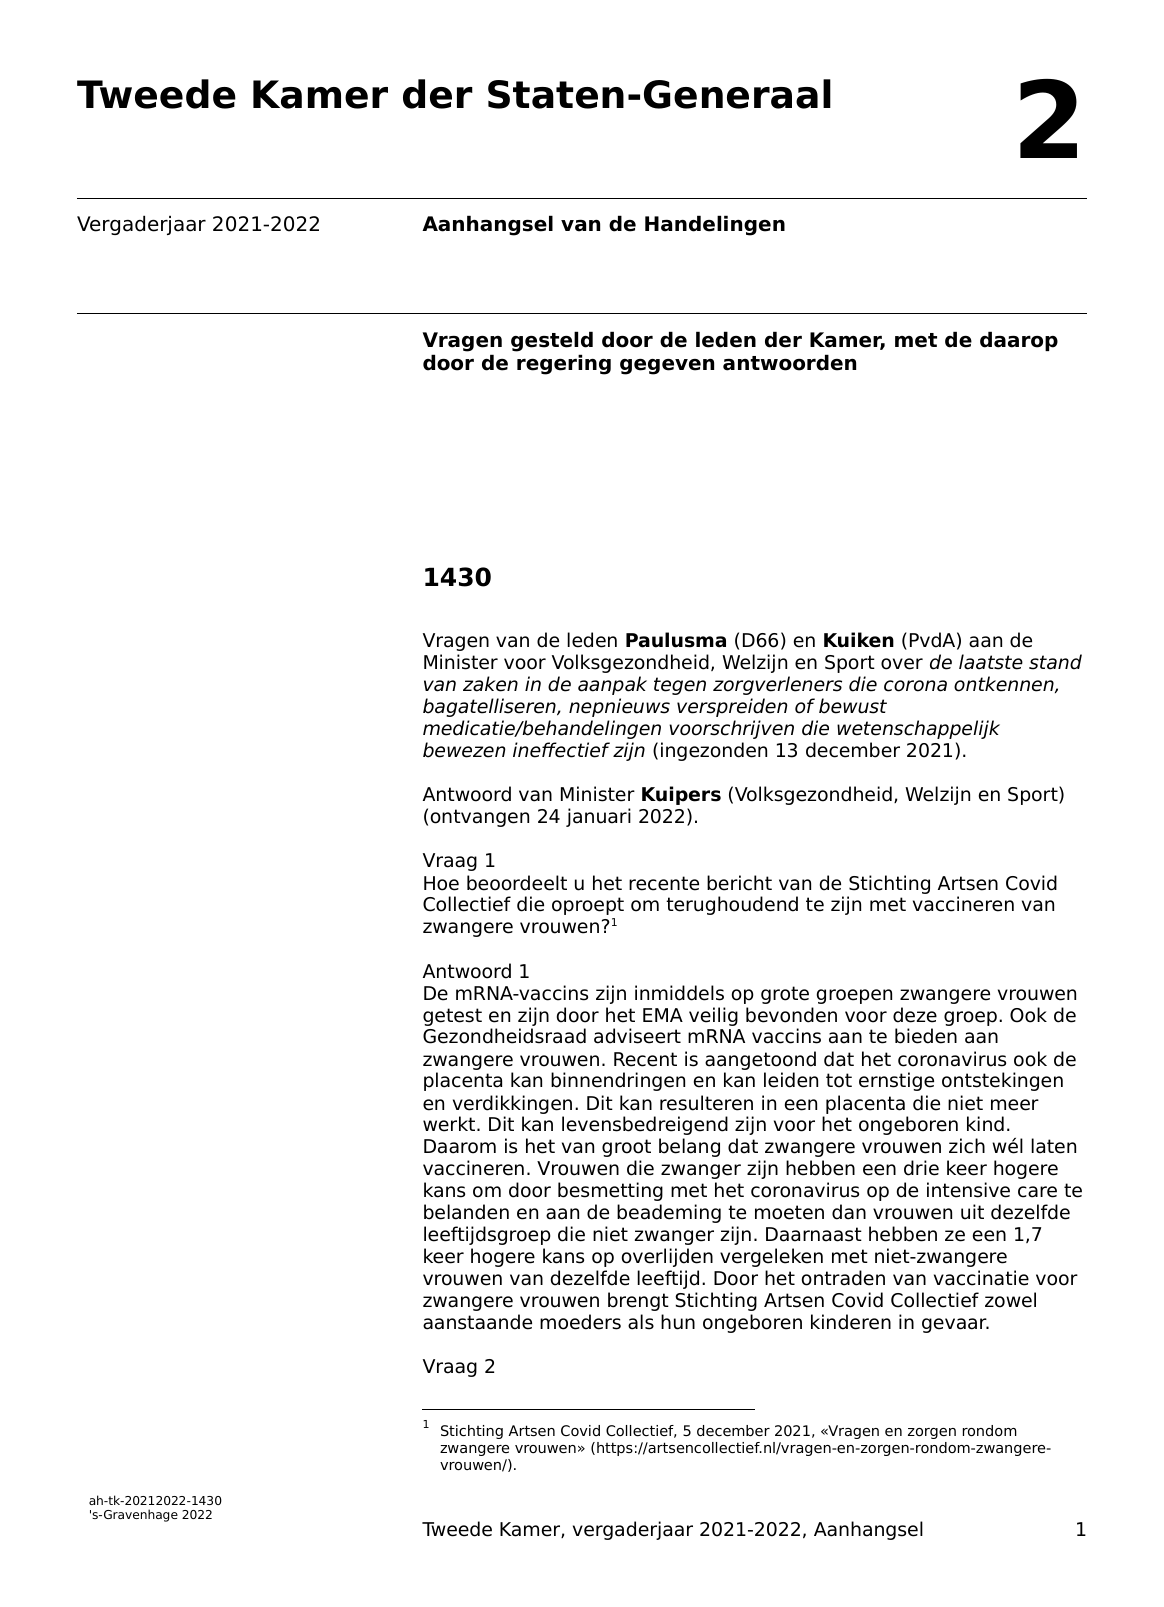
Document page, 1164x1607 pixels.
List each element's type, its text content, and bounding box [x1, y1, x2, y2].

text Vragen van de leden Paulusma (D66) en Kuiken (PvdA) aan de Minister voor Volksgezondheid, Welzijn en Sport over de laatste stand van zaken in de aanpak tegen zorgverleners die corona ontkennen, bagatelliseren, nepnieuws verspreiden of bewust medicatie/behandelingen voorschrijven die wetenschappelijk bewezen ineffectief zijn (ingezonden 13 december 2021). [422, 630, 1087, 762]
text 1430 [422, 563, 1087, 592]
table_cell Vergaderjaar 2021-2022 [77, 199, 422, 313]
table_header Tweede Kamer der Staten-Generaal [77, 59, 886, 198]
text Stichting Artsen Covid Collectief, 5 december 2021, «Vragen en zorgen rondom zwangere vrouwen» (https://artsencollectief.nl/vragen-en-zorgen-rondom-zwangere-vrouwen/). [422, 1418, 1087, 1474]
text 's-Gravenhage 2022 [88, 1508, 323, 1522]
text De mRNA-vaccins zijn inmiddels op grote groepen zwangere vrouwen getest en zijn door het EMA veilig bevonden voor deze groep. Ook de Gezondheidsraad adviseert mRNA vaccins aan te bieden aan zwangere vrouwen. Recent is aangetoond dat het coronavirus ook de placenta kan binnendringen en kan leiden tot ernstige ontstekingen en verdikkingen. Dit kan resulteren in een placenta die niet meer werkt. Dit kan levensbedreigend zijn voor het ongeboren kind. Daarom is het van groot belang dat zwangere vrouwen zich wél laten vaccineren. Vrouwen die zwanger zijn hebben een drie keer hogere kans om door besmetting met het coronavirus op de intensive care te belanden en aan de beademing te moeten dan vrouwen uit dezelfde leeftijdsgroep die niet zwanger zijn. Daarnaast hebben ze een 1,7 keer hogere kans op overlijden vergeleken met niet-zwangere vrouwen van dezelfde leeftijd. Door het ontraden van vaccinatie voor zwangere vrouwen brengt Stichting Artsen Covid Collectief zowel aanstaande moeders als hun ongeboren kinderen in gevaar. [422, 982, 1087, 1334]
table_cell Aanhangsel van de Handelingen [422, 199, 1087, 313]
table_cell Vragen gesteld door de leden der Kamer, met de daarop door de regering gegeven antwoorden [422, 314, 1087, 375]
text Vraag 2 [422, 1356, 1087, 1378]
text Hoe beoordeelt u het recente bericht van de Stichting Artsen Covid Collectief die oproept om terughoudend te zijn met vaccineren van zwangere vrouwen? [422, 872, 1087, 938]
table_cell [77, 314, 422, 375]
text Antwoord van Minister Kuipers (Volksgezondheid, Welzijn en Sport) (ontvangen 24 januari 2022). [422, 784, 1087, 828]
text ah-tk-20212022-1430 [88, 1494, 323, 1508]
table_header 2 [886, 59, 1087, 198]
text Antwoord 1 [422, 961, 1087, 982]
text Vraag 1 [422, 850, 1087, 872]
